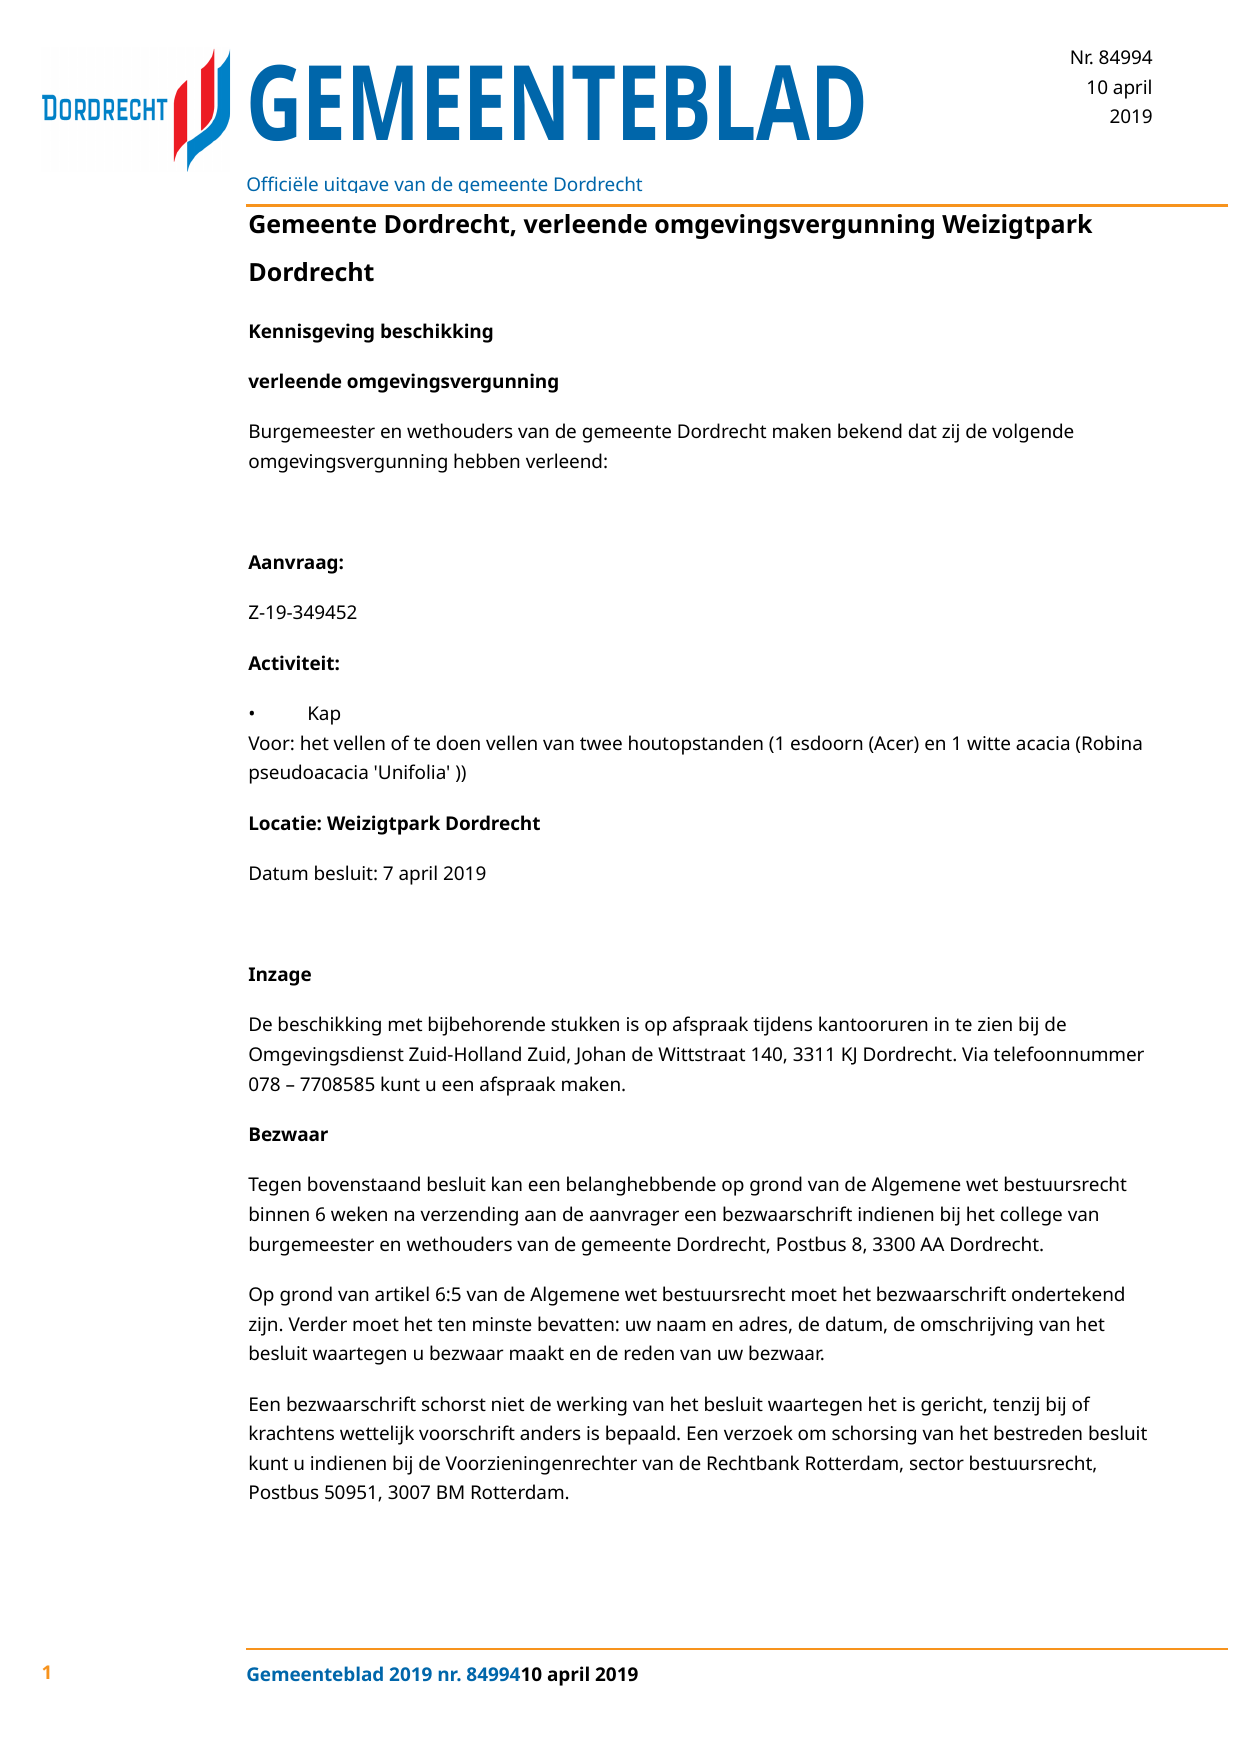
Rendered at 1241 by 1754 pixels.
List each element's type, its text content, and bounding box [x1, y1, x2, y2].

text Aanvraag: [248, 549, 1152, 575]
text Een bezwaarschrift schorst niet de werking van het besluit waartegen het is gericht, tenzij bij of krachtens wettelijk voorschrift anders is bepaald. Een verzoek om schorsing van het bestreden besluit kunt u indienen bij de Voorzieningenrechter van de Rechtbank Rotterdam, sector bestuursrecht, Postbus 50951, 3007 BM Rotterdam. [248, 1391, 1152, 1505]
text Activiteit: [248, 650, 1152, 676]
text Gemeente Dordrecht, verleende omgevingsvergunning Weizigtpark Dordrecht [248, 207, 1152, 288]
text Burgemeester en wethouders van de gemeente Dordrecht maken bekend dat zij de volgende omgevingsvergunning hebben verleend: [248, 419, 1152, 474]
list Kap [248, 700, 1152, 726]
text Z-19-349452 [248, 599, 1152, 625]
text Op grond van artikel 6:5 van de Algemene wet bestuursrecht moet het bezwaarschrift ondertekend zijn. Verder moet het ten minste bevatten: uw naam en adres, de datum, de omschrijving van het besluit waartegen u bezwaar maakt en de reden van uw bezwaar. [248, 1281, 1152, 1366]
text Tegen bovenstaand besluit kan een belanghebbende op grond van de Algemene wet bestuursrecht binnen 6 weken na verzending aan de aanvrager een bezwaarschrift indienen bij het college van burgemeester en wethouders van de gemeente Dordrecht, Postbus 8, 3300 AA Dordrecht. [248, 1172, 1152, 1257]
text verleende omgevingsvergunning [248, 368, 1152, 394]
text Voor: het vellen of te doen vellen van twee houtopstanden (1 esdoorn (Acer) en 1 witte acacia (Robina pseudoacacia 'Unifolia' )) [248, 730, 1152, 785]
text De beschikking met bijbehorende stukken is op afspraak tijdens kantooruren in te zien bij de Omgevingsdienst Zuid-Holland Zuid, Johan de Wittstraat 140, 3311 KJ Dordrecht. Via telefoonnummer 078 – 7708585 kunt u een afspraak maken. [248, 1012, 1152, 1097]
text Bezwaar [248, 1121, 1152, 1147]
picture [41, 47, 231, 172]
text Inzage [248, 961, 1152, 987]
text Locatie: Weizigtpark Dordrecht [248, 810, 1152, 836]
text Datum besluit: 7 april 2019 [248, 860, 1152, 886]
text Kennisgeving beschikking [248, 318, 1152, 344]
